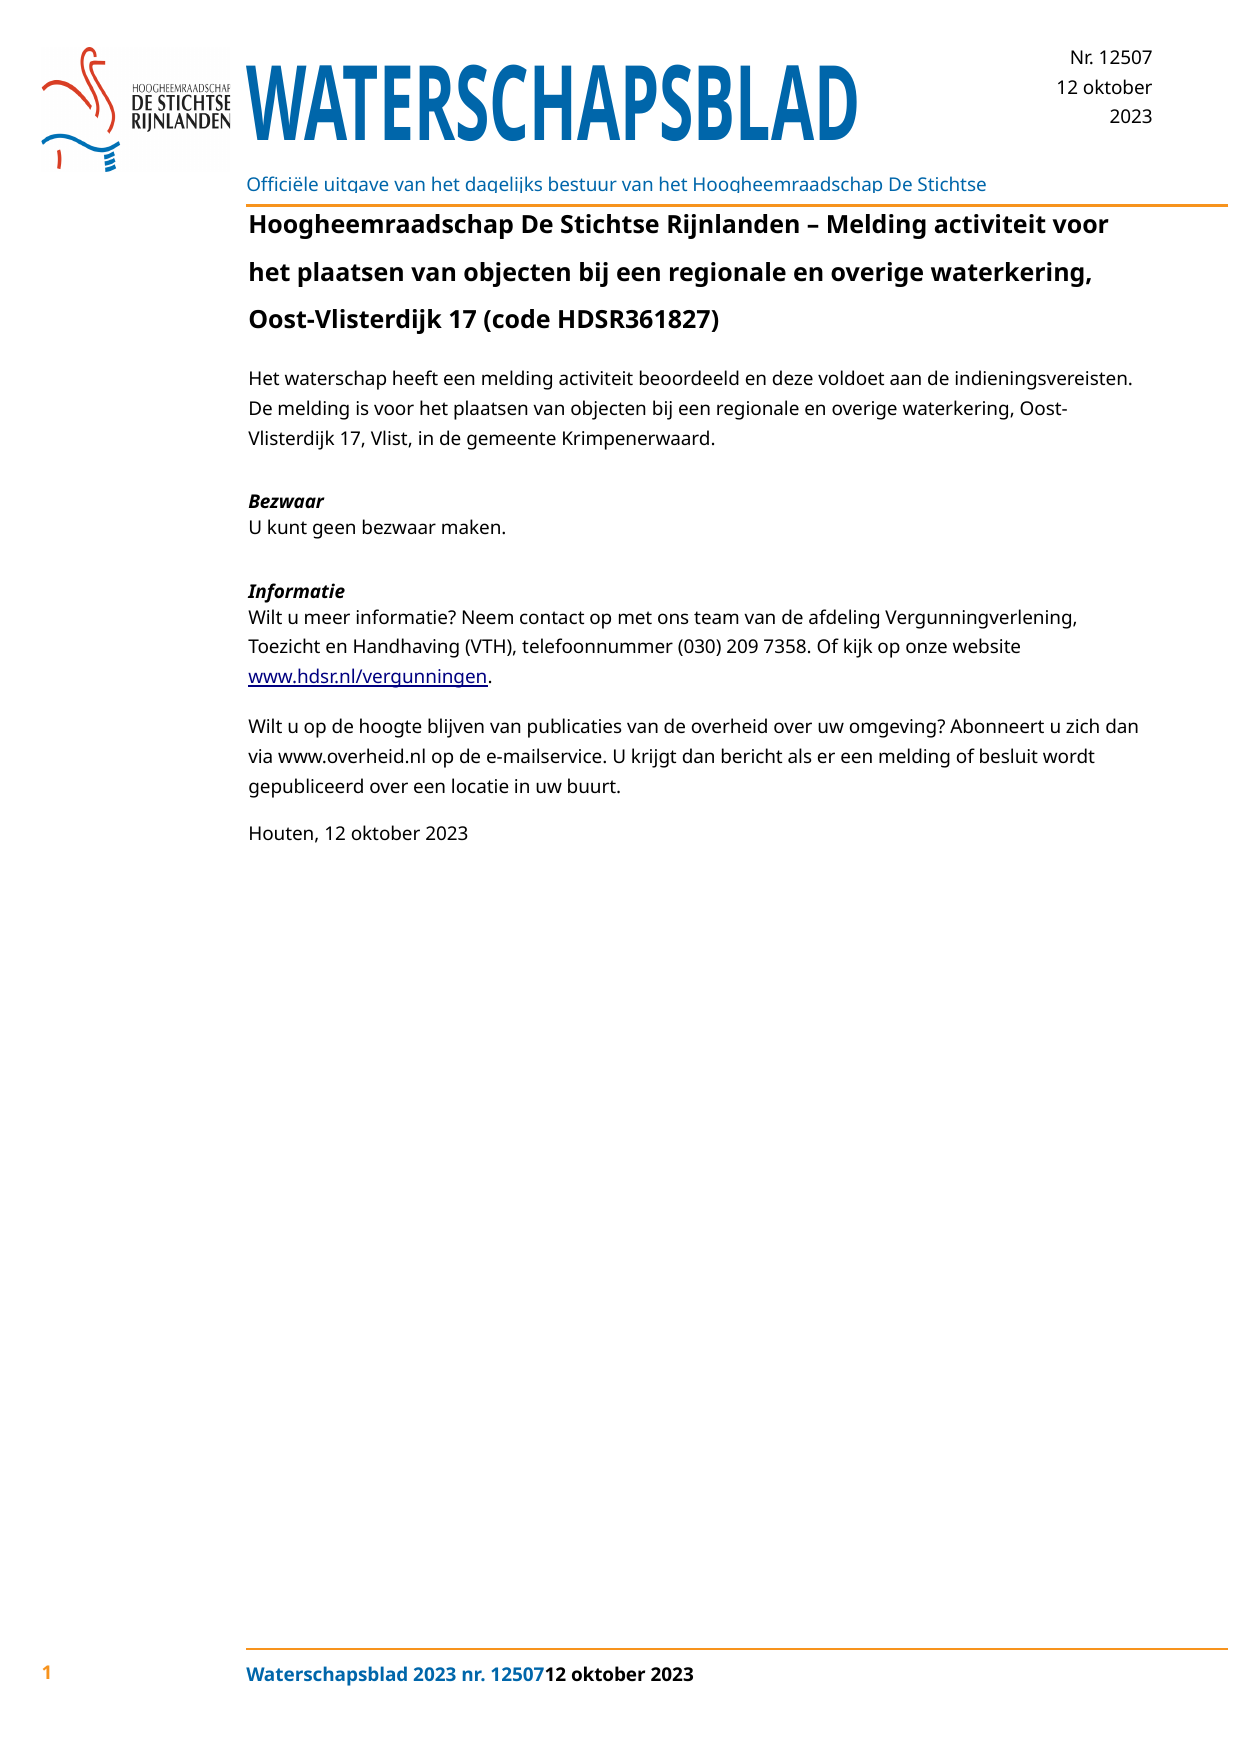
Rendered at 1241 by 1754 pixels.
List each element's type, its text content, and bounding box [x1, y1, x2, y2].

text Het waterschap heeft een melding activiteit beoordeeld en deze voldoet aan de indieningsvereisten. De melding is voor het plaatsen van objecten bij een regionale en overige waterkering, Oost-Vlisterdijk 17, Vlist, in de gemeente Krimpenerwaard. [248, 366, 1152, 450]
text Bezwaar [248, 489, 1152, 514]
text Wilt u meer informatie? Neem contact op met ons team van de afdeling Vergunningverlening, Toezicht en Handhaving (VTH), telefoonnummer (030) 209 7358. Of kijk op onze website www.hdsr.nl/vergunningen. [248, 604, 1152, 689]
text U kunt geen bezwaar maken. [248, 514, 1152, 540]
picture [41, 47, 231, 172]
text Houten, 12 oktober 2023 [248, 821, 1152, 846]
text Hoogheemraadschap De Stichtse Rijnlanden – Melding activiteit voor het plaatsen van objecten bij een regionale en overige waterkering, Oost-Vlisterdijk 17 (code HDSR361827) [248, 207, 1152, 336]
text Informatie [248, 578, 1152, 604]
text Wilt u op de hoogte blijven van publicaties van de overheid over uw omgeving? Abonneert u zich dan via www.overheid.nl op de e-mailservice. U krijgt dan bericht als er een melding of besluit wordt gepubliceerd over een locatie in uw buurt. [248, 714, 1152, 798]
